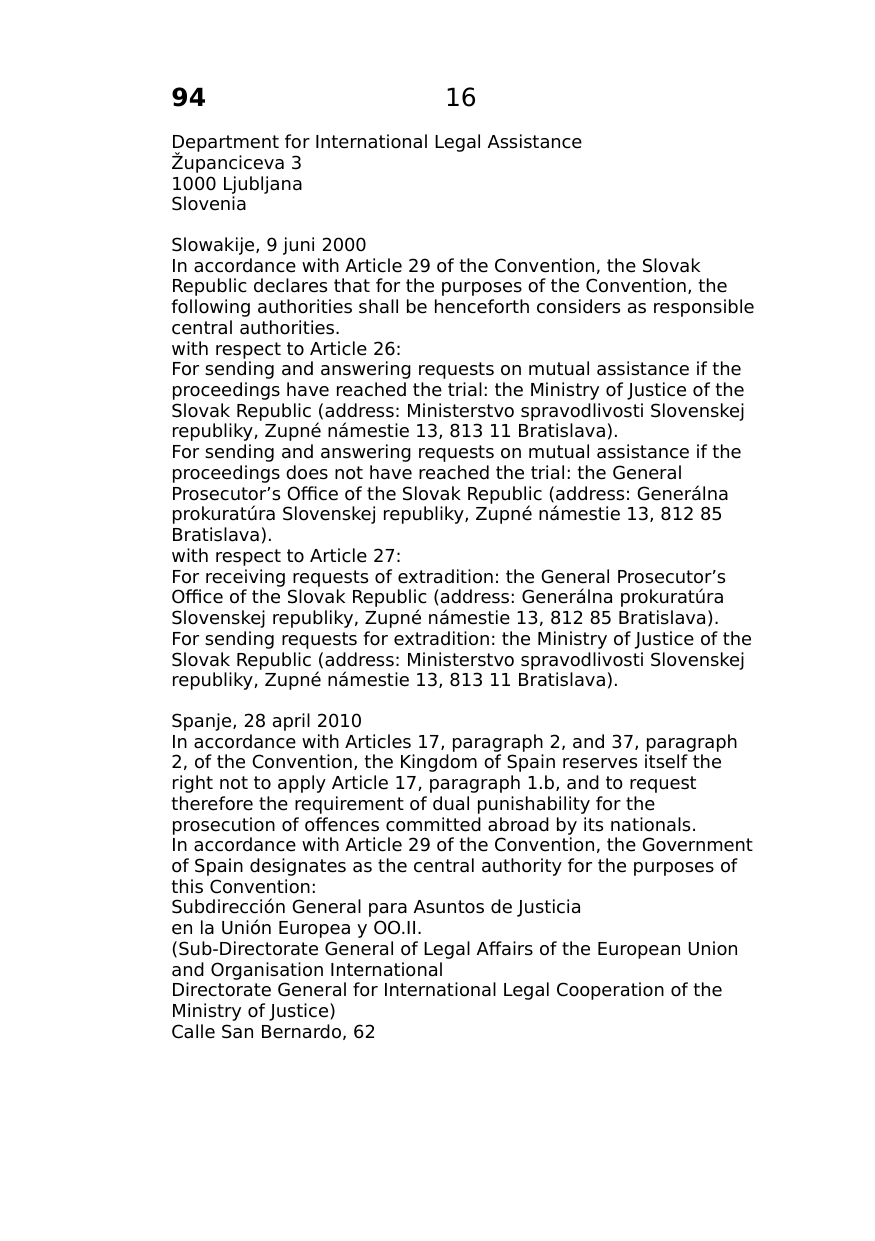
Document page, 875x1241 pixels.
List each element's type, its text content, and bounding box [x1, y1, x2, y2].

text 1000 Ljubljana [171, 173, 756, 194]
text Županciceva 3 [171, 153, 756, 173]
text Department for International Legal Assistance [171, 132, 756, 153]
text For receiving requests of extradition: the General Prosecutor’s Office of the Slovak Republic (address: Generálna prokuratúra Slovenskej republiky, Zupné námestie 13, 812 85 Bratislava). [171, 566, 756, 629]
text For sending requests for extradition: the Ministry of Justice of the Slovak Republic (address: Ministerstvo spravodlivosti Slovenskej republiky, Zupné námestie 13, 813 11 Bratislava). [171, 629, 756, 691]
text Calle San Bernardo, 62 [171, 1022, 756, 1042]
text In accordance with Articles 17, paragraph 2, and 37, paragraph 2, of the Convention, the Kingdom of Spain reserves itself the right not to apply Article 17, paragraph 1.b, and to request therefore the requirement of dual punishability for the prosecution of offences committed abroad by its nationals. [171, 732, 756, 835]
text Directorate General for International Legal Cooperation of the Ministry of Justice) [171, 980, 756, 1022]
text with respect to Article 27: [171, 546, 756, 566]
text en la Unión Europea y OO.II. [171, 918, 756, 939]
text In accordance with Article 29 of the Convention, the Government of Spain designates as the central authority for the purposes of this Convention: [171, 835, 756, 897]
text Slowakije, 9 juni 2000 [171, 235, 756, 256]
text Spanje, 28 april 2010 [171, 711, 756, 732]
text (Sub-Directorate General of Legal Affairs of the European Union and Organisation International [171, 939, 756, 980]
text For sending and answering requests on mutual assistance if the proceedings does not have reached the trial: the General Prosecutor’s Office of the Slovak Republic (address: Generálna prokuratúra Slovenskej republiky, Zupné námestie 13, 812 85 Bratislava). [171, 442, 756, 546]
text with respect to Article 26: [171, 338, 756, 359]
text Slovenia [171, 194, 756, 215]
text In accordance with Article 29 of the Convention, the Slovak Republic declares that for the purposes of the Convention, the following authorities shall be henceforth considers as responsible central authorities. [171, 256, 756, 338]
text For sending and answering requests on mutual assistance if the proceedings have reached the trial: the Ministry of Justice of the Slovak Republic (address: Ministerstvo spravodlivosti Slovenskej republiky, Zupné námestie 13, 813 11 Bratislava). [171, 359, 756, 442]
text Subdirección General para Asuntos de Justicia [171, 897, 756, 918]
